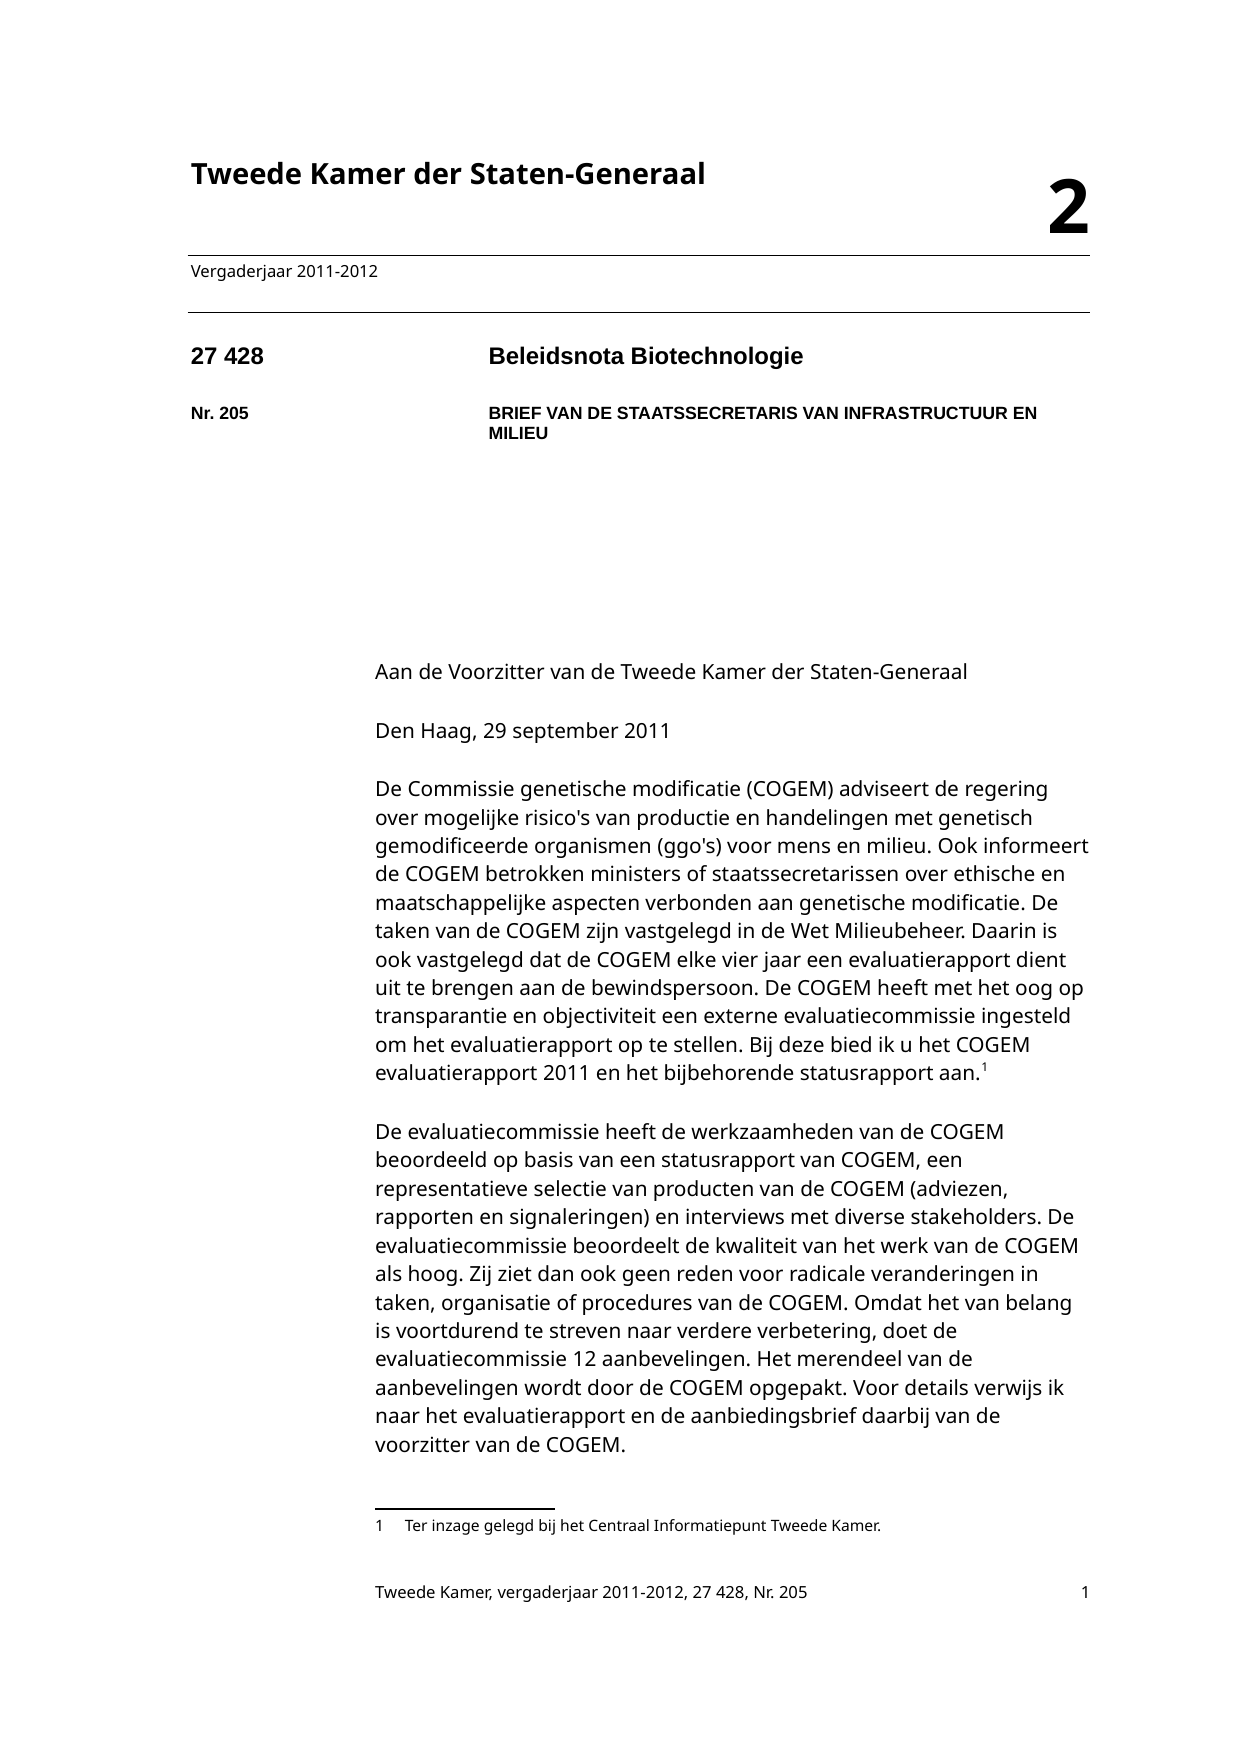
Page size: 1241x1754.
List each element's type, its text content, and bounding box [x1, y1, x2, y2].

text De Commissie genetische modificatie (COGEM) adviseert de regering over mogelijke risico's van productie en handelingen met genetisch gemodificeerde organismen (ggo's) voor mens en milieu. Ook informeert de COGEM betrokken ministers of staatssecretarissen over ethische en maatschappelijke aspecten verbonden aan genetische modificatie. De taken van de COGEM zijn vastgelegd in de Wet Milieubeheer. Daarin is ook vastgelegd dat de COGEM elke vier jaar een evaluatierapport dient uit te brengen aan de bewindspersoon. De COGEM heeft met het oog op transparantie en objectiviteit een externe evaluatiecommissie ingesteld om het evaluatierapport op te stellen. Bij deze bied ik u het COGEM evaluatierapport 2011 en het bijbehorende statusrapport aan. [375, 774, 1090, 1087]
table_cell Nr. 205 [188, 399, 485, 539]
text De evaluatiecommissie heeft de werkzaamheden van de COGEM beoordeeld op basis van een statusrapport van COGEM, een representatieve selectie van producten van de COGEM (adviezen, rapporten en signaleringen) en interviews met diverse stakeholders. De evaluatiecommissie beoordeelt de kwaliteit van het werk van de COGEM als hoog. Zij ziet dan ook geen reden voor radicale veranderingen in taken, organisatie of procedures van de COGEM. Omdat het van belang is voortdurend te streven naar verdere verbetering, doet de evaluatiecommissie 12 aanbevelingen. Het merendeel van de aanbevelingen wordt door de COGEM opgepakt. Voor details verwijs ik naar het evaluatierapport en de aanbiedingsbrief daarbij van de voorzitter van de COGEM. [375, 1117, 1090, 1458]
table_cell Beleidsnota Biotechnologie [485, 339, 1090, 399]
text Ter inzage gelegd bij het Centraal Informatiepunt Tweede Kamer. [375, 1508, 1090, 1536]
table_cell [485, 256, 1090, 312]
table_cell [188, 313, 485, 339]
table_cell Vergaderjaar 2011-2012 [188, 256, 485, 312]
table_cell [485, 313, 1090, 339]
table_cell 27 428 [188, 339, 485, 399]
text Aan de Voorzitter van de Tweede Kamer der Staten-Generaal [375, 657, 1090, 686]
text Den Haag, 29 september 2011 [375, 716, 1090, 744]
table_header Tweede Kamer der Staten-Generaal [188, 150, 909, 255]
table_cell BRIEF VAN DE STAATSSECRETARIS VAN INFRASTRUCTUUR EN MILIEU [485, 399, 1090, 539]
table_header 2 [910, 150, 1090, 255]
